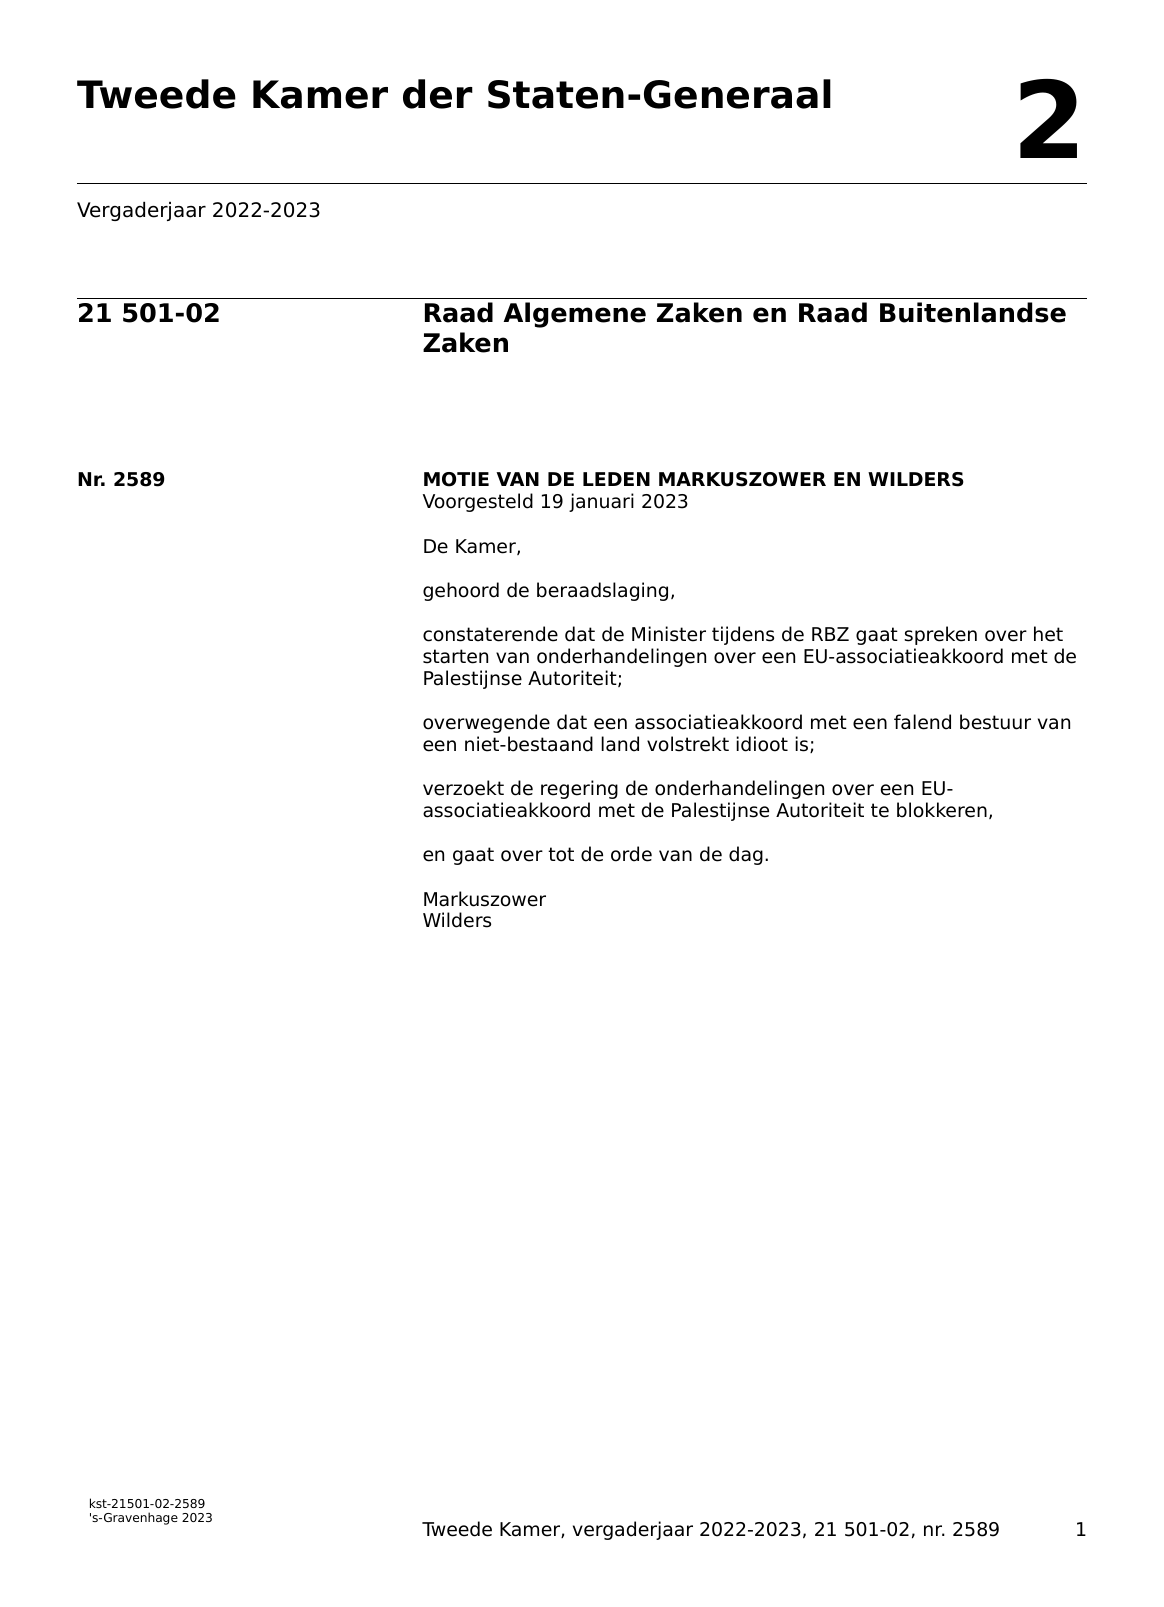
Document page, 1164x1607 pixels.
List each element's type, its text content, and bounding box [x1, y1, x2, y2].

text gehoord de beraadslaging, [422, 580, 1087, 602]
text en gaat over tot de orde van de dag. [422, 844, 1087, 866]
subtitle Nr. 2589 MOTIE VAN DE LEDEN MARKUSZOWER EN WILDERS [77, 469, 1087, 491]
text Markuszower [422, 888, 1087, 910]
subtitle 21 501-02 Raad Algemene Zaken en Raad Buitenlandse Zaken [77, 299, 1087, 358]
text kst-21501-02-2589 [88, 1497, 323, 1511]
table_cell Vergaderjaar 2022-2023 [77, 184, 1087, 298]
text overwegende dat een associatieakkoord met een falend bestuur van een niet-bestaand land volstrekt idioot is; [422, 712, 1087, 756]
table_header 2 [886, 59, 1087, 183]
table_header Tweede Kamer der Staten-Generaal [77, 59, 886, 183]
text De Kamer, [422, 536, 1087, 557]
text Voorgesteld 19 januari 2023 [422, 491, 1087, 513]
text constaterende dat de Minister tijdens de RBZ gaat spreken over het starten van onderhandelingen over een EU-associatieakkoord met de Palestijnse Autoriteit; [422, 624, 1087, 690]
text 's-Gravenhage 2023 [88, 1511, 323, 1525]
text verzoekt de regering de onderhandelingen over een EU-associatieakkoord met de Palestijnse Autoriteit te blokkeren, [422, 778, 1087, 822]
text Wilders [422, 910, 1087, 932]
